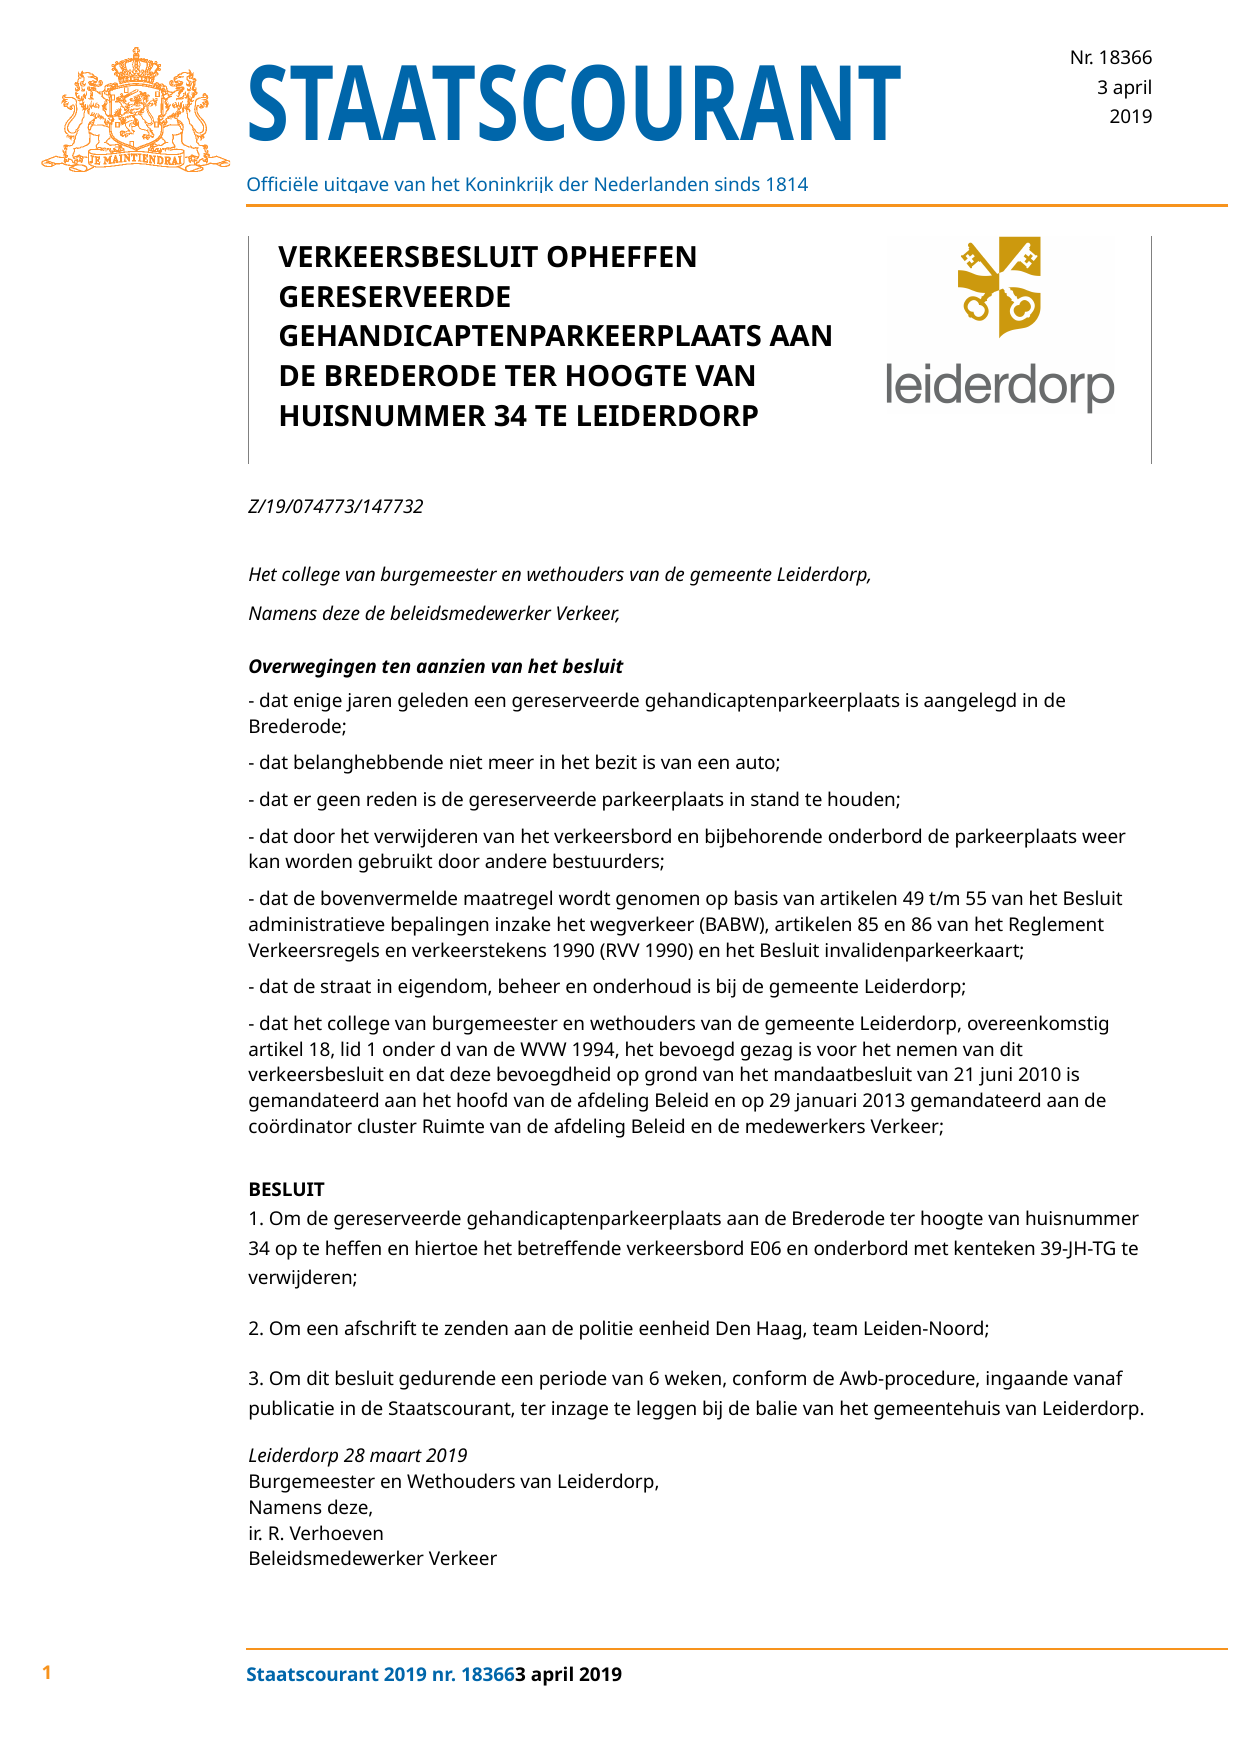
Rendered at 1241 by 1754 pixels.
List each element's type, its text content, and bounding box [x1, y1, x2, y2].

picture [886, 236, 1115, 414]
text - dat belanghebbende niet meer in het bezit is van een auto; [248, 749, 1152, 775]
text Overwegingen ten aanzien van het besluit [248, 653, 1152, 679]
text Leiderdorp 28 maart 2019 [248, 1443, 1152, 1468]
text Het college van burgemeester en wethouders van de gemeente Leiderdorp, [248, 561, 1152, 587]
table_header [850, 414, 1151, 464]
text - dat door het verwijderen van het verkeersbord en bijbehorende onderbord de parkeerplaats weer kan worden gebruikt door andere bestuurders; [248, 823, 1152, 874]
table_header VERKEERSBESLUIT OPHEFFEN GERESERVEERDE GEHANDICAPTENPARKEERPLAATS AAN DE BREDERODE TER HOOGTE VAN HUISNUMMER 34 TE LEIDERDORP [249, 236, 850, 464]
text - dat enige jaren geleden een gereserveerde gehandicaptenparkeerplaats is aangelegd in de Brederode; [248, 687, 1152, 739]
text Z/19/074773/147732 [248, 493, 1152, 519]
text Burgemeester en Wethouders van Leiderdorp, [248, 1468, 1152, 1494]
table_header [850, 236, 886, 413]
text 1. Om de gereserveerde gehandicaptenparkeerplaats aan de Brederode ter hoogte van huisnummer 34 op te heffen en hiertoe het betreffende verkeersbord E06 en onderbord met kenteken 39-JH-TG te verwijderen; [248, 1205, 1152, 1290]
text 2. Om een afschrift te zenden aan de politie eenheid Den Haag, team Leiden-Noord; [248, 1315, 1152, 1341]
text Namens deze de beleidsmedewerker Verkeer, [248, 600, 1152, 626]
text - dat er geen reden is de gereserveerde parkeerplaats in stand te houden; [248, 786, 1152, 812]
picture [41, 47, 231, 172]
text Namens deze, [248, 1494, 1152, 1520]
text BESLUIT [248, 1176, 1152, 1201]
text 3. Om dit besluit gedurende een periode van 6 weken, conform de Awb-procedure, ingaande vanaf publicatie in de Staatscourant, ter inzage te leggen bij de balie van het gemeentehuis van Leiderdorp. [248, 1365, 1152, 1421]
text - dat de bovenvermelde maatregel wordt genomen op basis van artikelen 49 t/m 55 van het Besluit administratieve bepalingen inzake het wegverkeer (BABW), artikelen 85 en 86 van het Reglement Verkeersregels en verkeerstekens 1990 (RVV 1990) en het Besluit invalidenparkeerkaart; [248, 885, 1152, 962]
text Beleidsmedewerker Verkeer [248, 1546, 1152, 1571]
text - dat het college van burgemeester en wethouders van de gemeente Leiderdorp, overeenkomstig artikel 18, lid 1 onder d van de WVW 1994, het bevoegd gezag is voor het nemen van dit verkeersbesluit en dat deze bevoegdheid op grond van het mandaatbesluit van 21 juni 2010 is gemandateerd aan het hoofd van de afdeling Beleid en op 29 januari 2013 gemandateerd aan de coördinator cluster Ruimte van de afdeling Beleid en de medewerkers Verkeer; [248, 1010, 1152, 1139]
text - dat de straat in eigendom, beheer en onderhoud is bij de gemeente Leiderdorp; [248, 973, 1152, 999]
text ir. R. Verhoeven [248, 1520, 1152, 1546]
table_header [1115, 236, 1151, 413]
